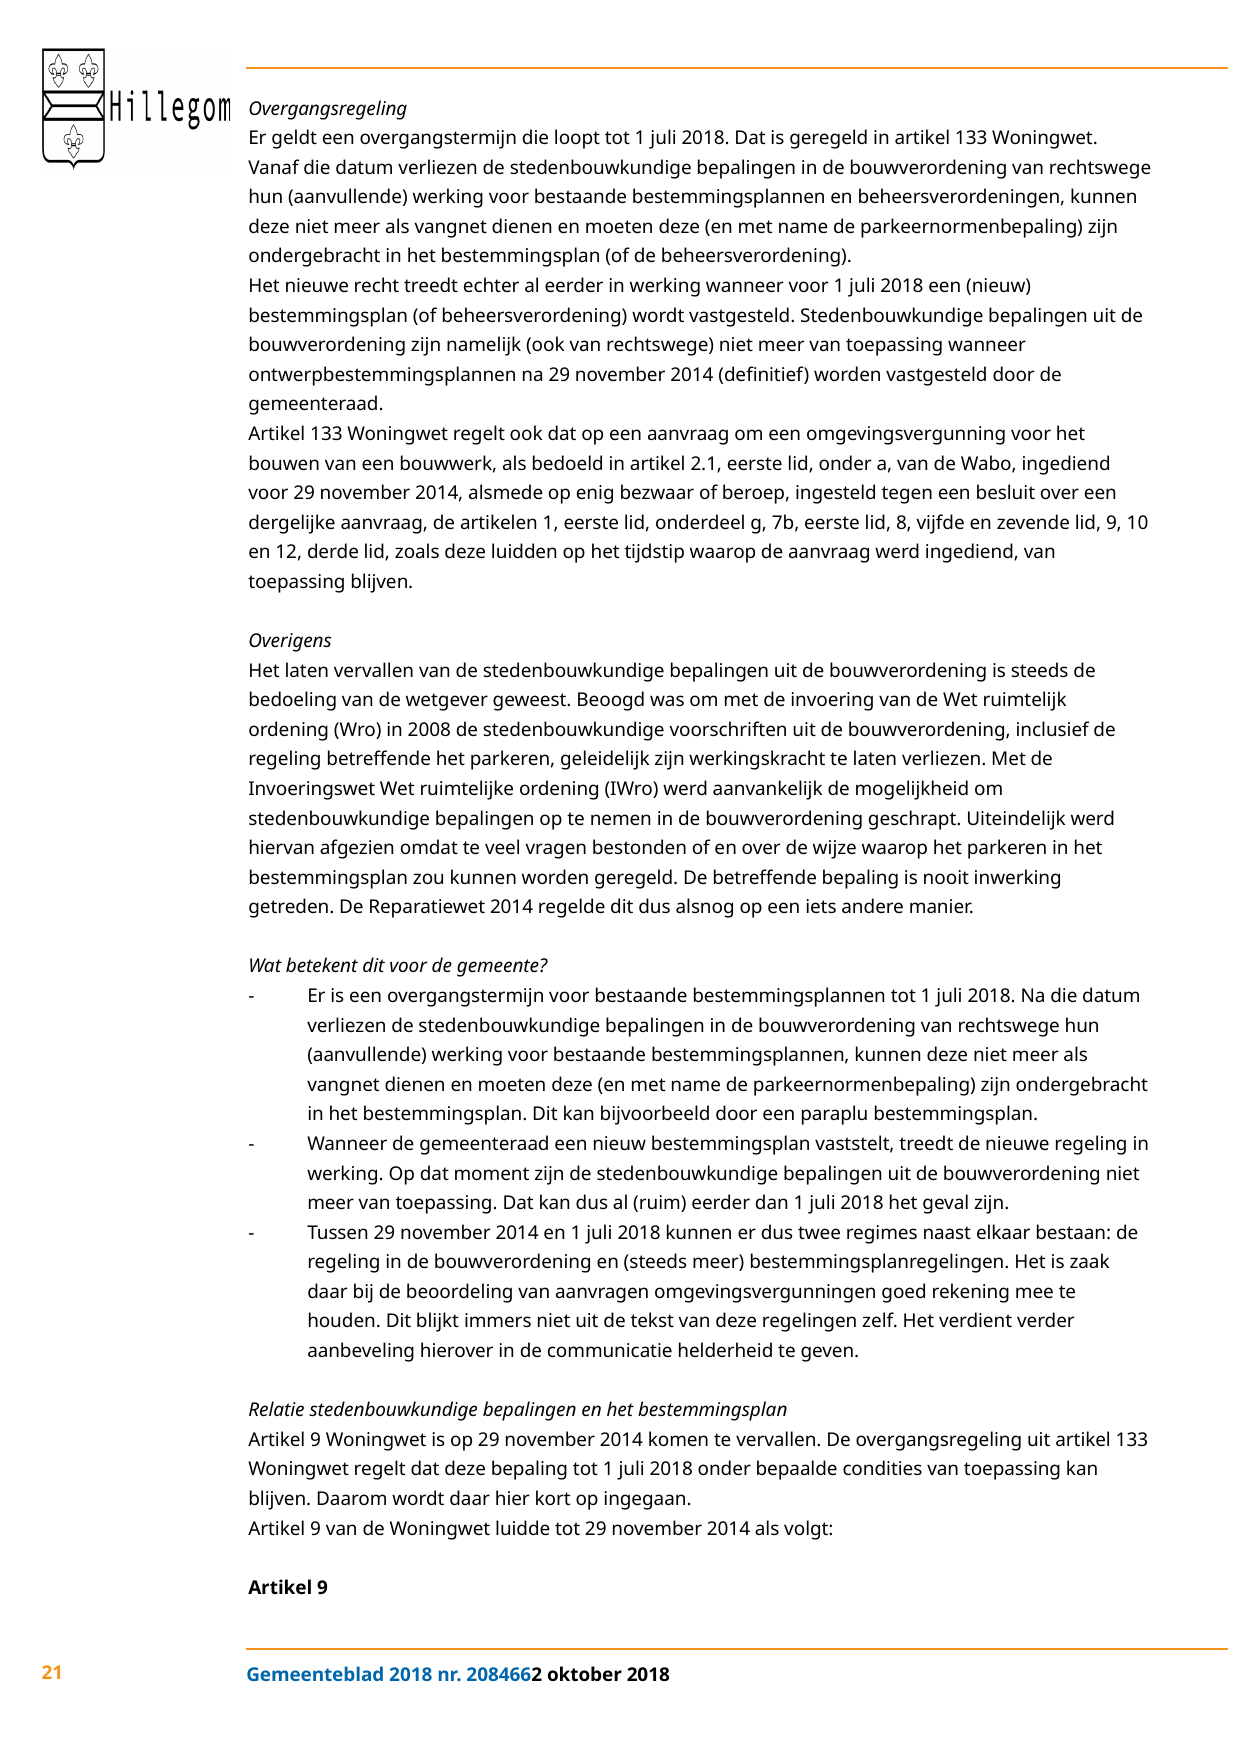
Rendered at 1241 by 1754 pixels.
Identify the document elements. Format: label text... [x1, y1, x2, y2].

list Tussen 29 november 2014 en 1 juli 2018 kunnen er dus twee regimes naast elkaar bestaan: de regeling in de bouwverordening en (steeds meer) bestemmingsplanregelingen. Het is zaak daar bij de beoordeling van aanvragen omgevingsvergunningen goed rekening mee te houden. Dit blijkt immers niet uit de tekst van deze regelingen zelf. Het verdient verder aanbeveling hierover in de communicatie helderheid te geven. [248, 1219, 1152, 1363]
text Artikel 9 [248, 1574, 1152, 1600]
picture [41, 47, 231, 172]
text Relatie stedenbouwkundige bepalingen en het bestemmingsplan [248, 1396, 1152, 1422]
list Er is een overgangstermijn voor bestaande bestemmingsplannen tot 1 juli 2018. Na die datum verliezen de stedenbouwkundige bepalingen in de bouwverordening van rechtswege hun (aanvullende) werking voor bestaande bestemmingsplannen, kunnen deze niet meer als vangnet dienen en moeten deze (en met name de parkeernormenbepaling) zijn ondergebracht in het bestemmingsplan. Dit kan bijvoorbeeld door een paraplu bestemmingsplan. [248, 982, 1152, 1126]
text Artikel 133 Woningwet regelt ook dat op een aanvraag om een omgevingsvergunning voor het bouwen van een bouwwerk, als bedoeld in artikel 2.1, eerste lid, onder a, van de Wabo, ingediend voor 29 november 2014, alsmede op enig bezwaar of beroep, ingesteld tegen een besluit over een dergelijke aanvraag, de artikelen 1, eerste lid, onderdeel g, 7b, eerste lid, 8, vijfde en zevende lid, 9, 10 en 12, derde lid, zoals deze luidden op het tijdstip waarop de aanvraag werd ingediend, van toepassing blijven. [248, 420, 1152, 594]
text Wat betekent dit voor de gemeente? [248, 953, 1152, 978]
list Wanneer de gemeenteraad een nieuw bestemmingsplan vaststelt, treedt de nieuwe regeling in werking. Op dat moment zijn de stedenbouwkundige bepalingen uit de bouwverordening niet meer van toepassing. Dat kan dus al (ruim) eerder dan 1 juli 2018 het geval zijn. [248, 1130, 1152, 1215]
text Overgangsregeling [248, 95, 1152, 121]
text Artikel 9 Woningwet is op 29 november 2014 komen te vervallen. De overgangsregeling uit artikel 133 Woningwet regelt dat deze bepaling tot 1 juli 2018 onder bepaalde condities van toepassing kan blijven. Daarom wordt daar hier kort op ingegaan. [248, 1426, 1152, 1511]
text Artikel 9 van de Woningwet luidde tot 29 november 2014 als volgt: [248, 1515, 1152, 1541]
text Het laten vervallen van de stedenbouwkundige bepalingen uit de bouwverordening is steeds de bedoeling van de wetgever geweest. Beoogd was om met de invoering van de Wet ruimtelijk ordening (Wro) in 2008 de stedenbouwkundige voorschriften uit de bouwverordening, inclusief de regeling betreffende het parkeren, geleidelijk zijn werkingskracht te laten verliezen. Met de Invoeringswet Wet ruimtelijke ordening (IWro) werd aanvankelijk de mogelijkheid om stedenbouwkundige bepalingen op te nemen in de bouwverordening geschrapt. Uiteindelijk werd hiervan afgezien omdat te veel vragen bestonden of en over de wijze waarop het parkeren in het bestemmingsplan zou kunnen worden geregeld. De betreffende bepaling is nooit inwerking getreden. De Reparatiewet 2014 regelde dit dus alsnog op een iets andere manier. [248, 657, 1152, 919]
text Het nieuwe recht treedt echter al eerder in werking wanneer voor 1 juli 2018 een (nieuw) bestemmingsplan (of beheersverordening) wordt vastgesteld. Stedenbouwkundige bepalingen uit de bouwverordening zijn namelijk (ook van rechtswege) niet meer van toepassing wanneer ontwerpbestemmingsplannen na 29 november 2014 (definitief) worden vastgesteld door de gemeenteraad. [248, 272, 1152, 416]
text Overigens [248, 627, 1152, 653]
text Er geldt een overgangstermijn die loopt tot 1 juli 2018. Dat is geregeld in artikel 133 Woningwet. Vanaf die datum verliezen de stedenbouwkundige bepalingen in de bouwverordening van rechtswege hun (aanvullende) werking voor bestaande bestemmingsplannen en beheersverordeningen, kunnen deze niet meer als vangnet dienen en moeten deze (en met name de parkeernormenbepaling) zijn ondergebracht in het bestemmingsplan (of de beheersverordening). [248, 124, 1152, 268]
